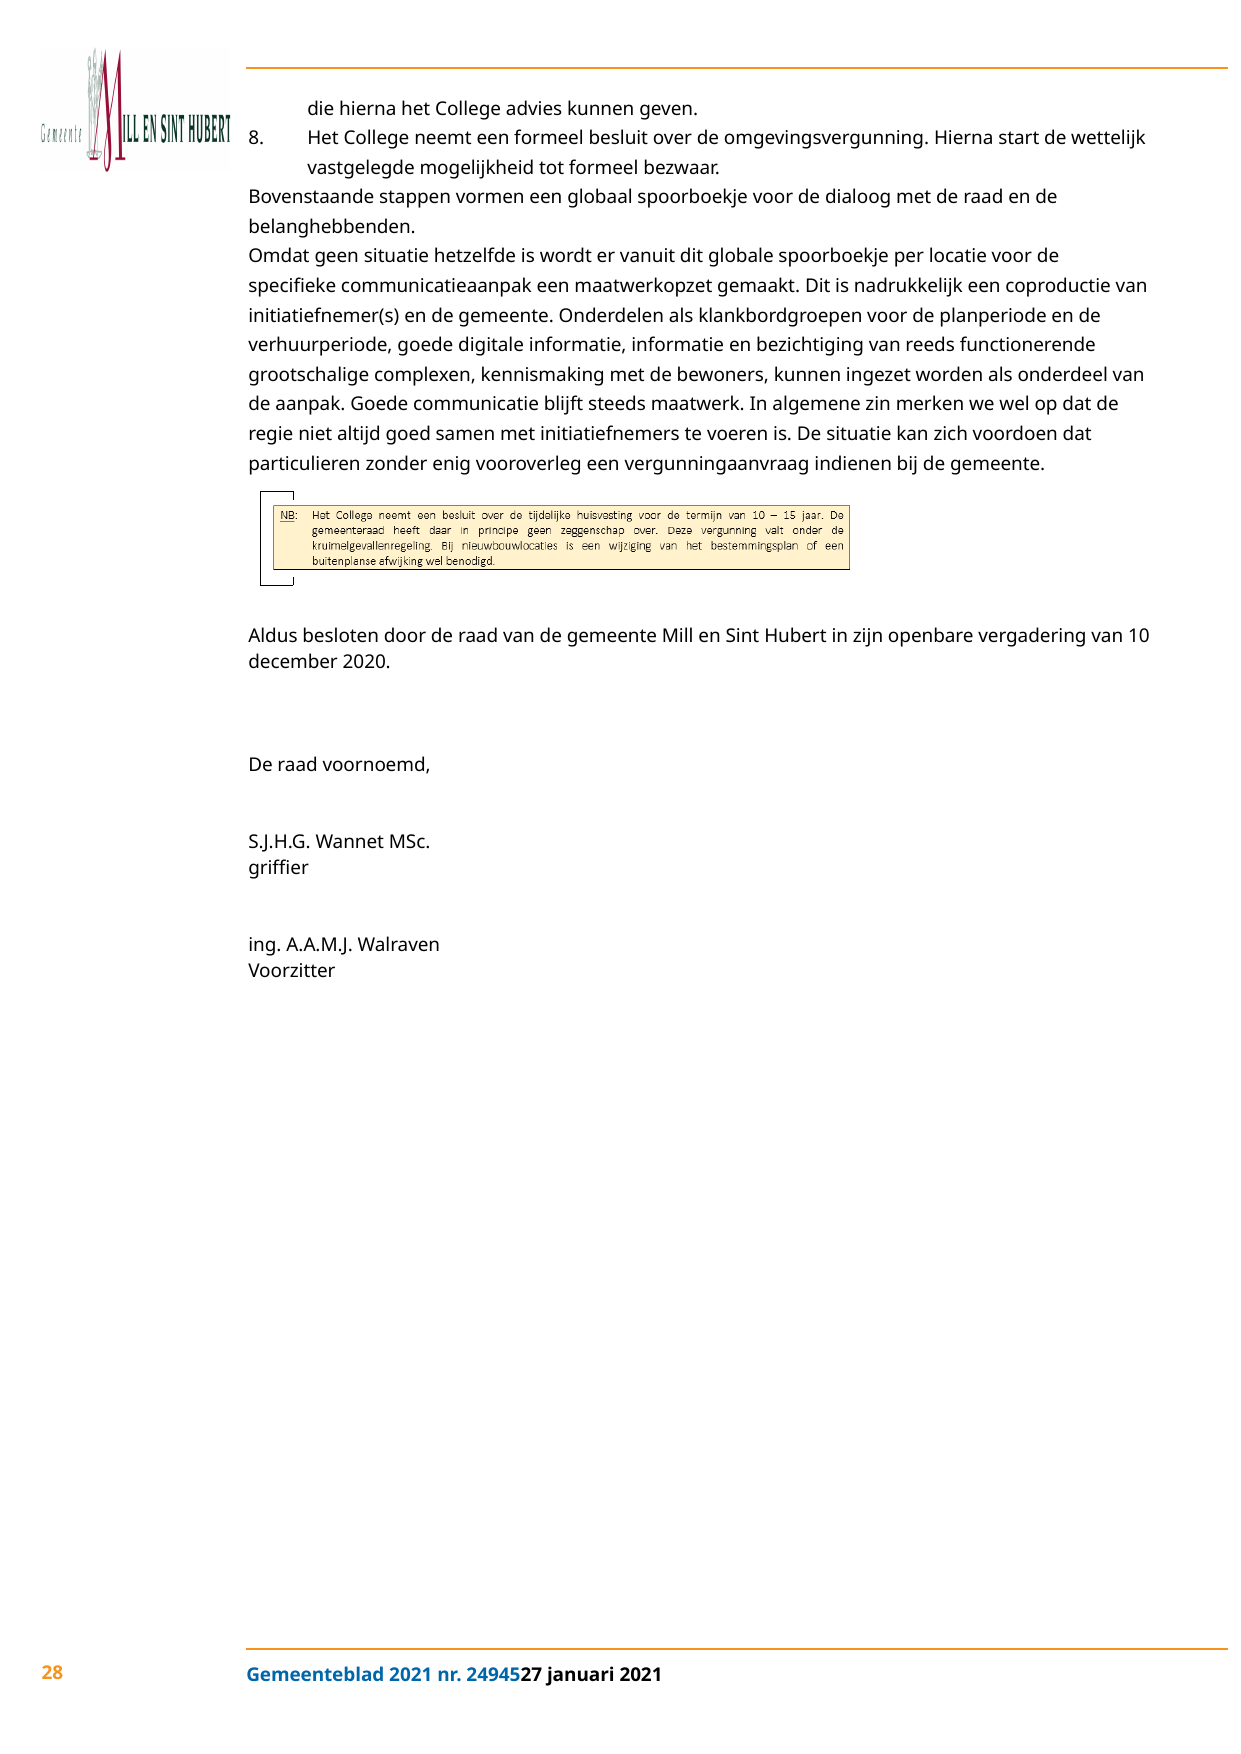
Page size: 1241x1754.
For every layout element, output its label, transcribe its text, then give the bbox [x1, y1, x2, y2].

text griffier [248, 854, 1152, 880]
text Omdat geen situatie hetzelfde is wordt er vanuit dit globale spoorboekje per locatie voor de specifieke communicatieaanpak een maatwerkopzet gemaakt. Dit is nadrukkelijk een coproductie van initiatiefnemer(s) en de gemeente. Onderdelen als klankbordgroepen voor de planperiode en de verhuurperiode, goede digitale informatie, informatie en bezichtiging van reeds functionerende grootschalige complexen, kennismaking met de bewoners, kunnen ingezet worden als onderdeel van de aanpak. Goede communicatie blijft steeds maatwerk. In algemene zin merken we wel op dat de regie niet altijd goed samen met initiatiefnemers te voeren is. De situatie kan zich voordoen dat particulieren zonder enig vooroverleg een vergunningaanvraag indienen bij de gemeente. [248, 243, 1152, 476]
list Het College neemt een formeel besluit over de omgevingsvergunning. Hierna start de wettelijk vastgelegde mogelijkheid tot formeel bezwaar. [248, 124, 1152, 180]
list die hierna het College advies kunnen geven. [248, 95, 1152, 121]
text S.J.H.G. Wannet MSc. [248, 828, 1152, 854]
picture [41, 47, 231, 172]
text Aldus besloten door de raad van de gemeente Mill en Sint Hubert in zijn openbare vergadering van 10 december 2020. [248, 623, 1152, 674]
text De raad voornoemd, [248, 751, 1152, 777]
picture [268, 500, 860, 577]
text Voorzitter [248, 957, 1152, 983]
text ing. A.A.M.J. Walraven [248, 931, 1152, 957]
text Bovenstaande stappen vormen een globaal spoorboekje voor de dialoog met de raad en de belanghebbenden. [248, 183, 1152, 239]
